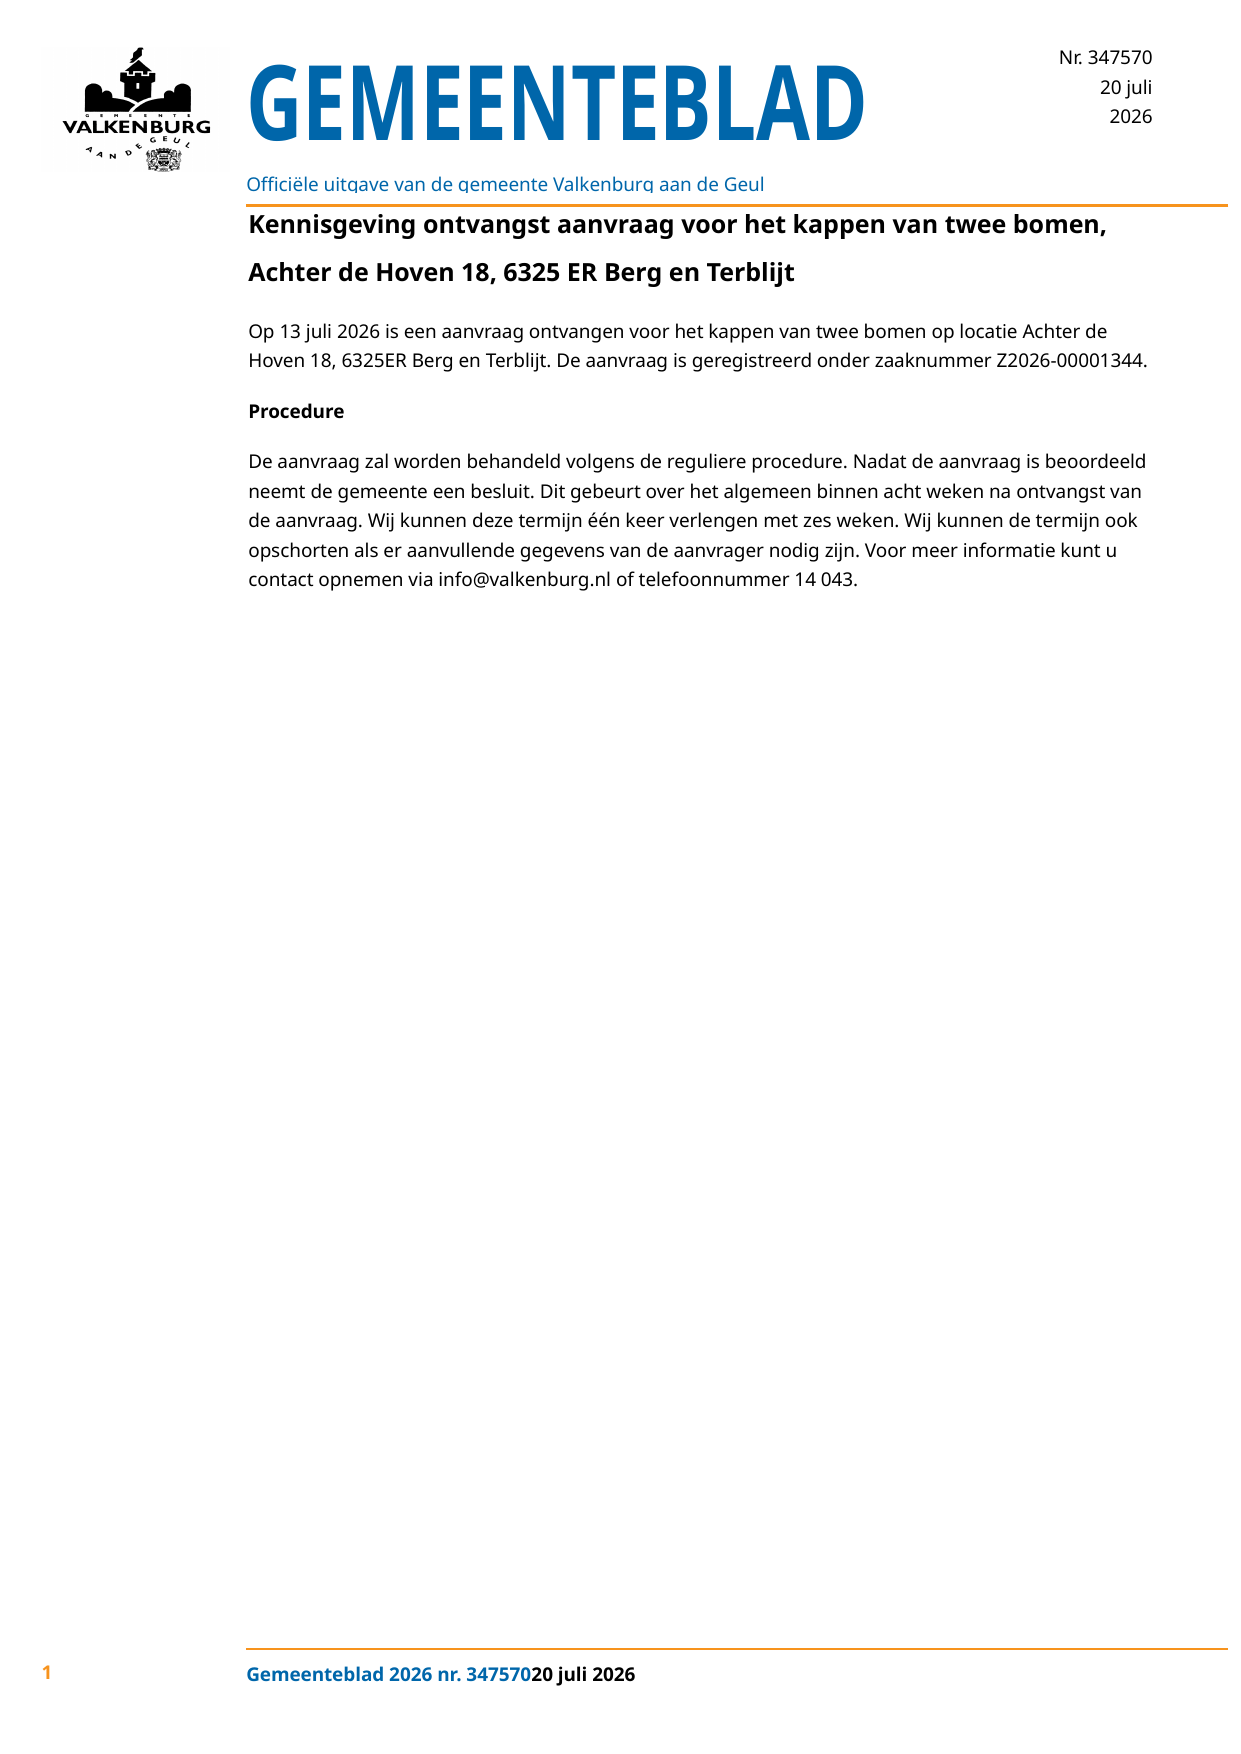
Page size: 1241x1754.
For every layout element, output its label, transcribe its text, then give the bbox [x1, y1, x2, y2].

text De aanvraag zal worden behandeld volgens de reguliere procedure. Nadat de aanvraag is beoordeeld neemt de gemeente een besluit. Dit gebeurt over het algemeen binnen acht weken na ontvangst van de aanvraag. Wij kunnen deze termijn één keer verlengen met zes weken. Wij kunnen de termijn ook opschorten als er aanvullende gegevens van de aanvrager nodig zijn. Voor meer informatie kunt u contact opnemen via info@valkenburg.nl of telefoonnummer 14 043. [248, 448, 1152, 592]
picture [41, 47, 231, 172]
text Kennisgeving ontvangst aanvraag voor het kappen van twee bomen, Achter de Hoven 18, 6325 ER Berg en Terblijt [248, 207, 1152, 288]
text Op 13 juli 2026 is een aanvraag ontvangen voor het kappen van twee bomen op locatie Achter de Hoven 18, 6325ER Berg en Terblijt. De aanvraag is geregistreerd onder zaaknummer Z2026-00001344. [248, 318, 1152, 373]
text Procedure [248, 398, 1152, 424]
